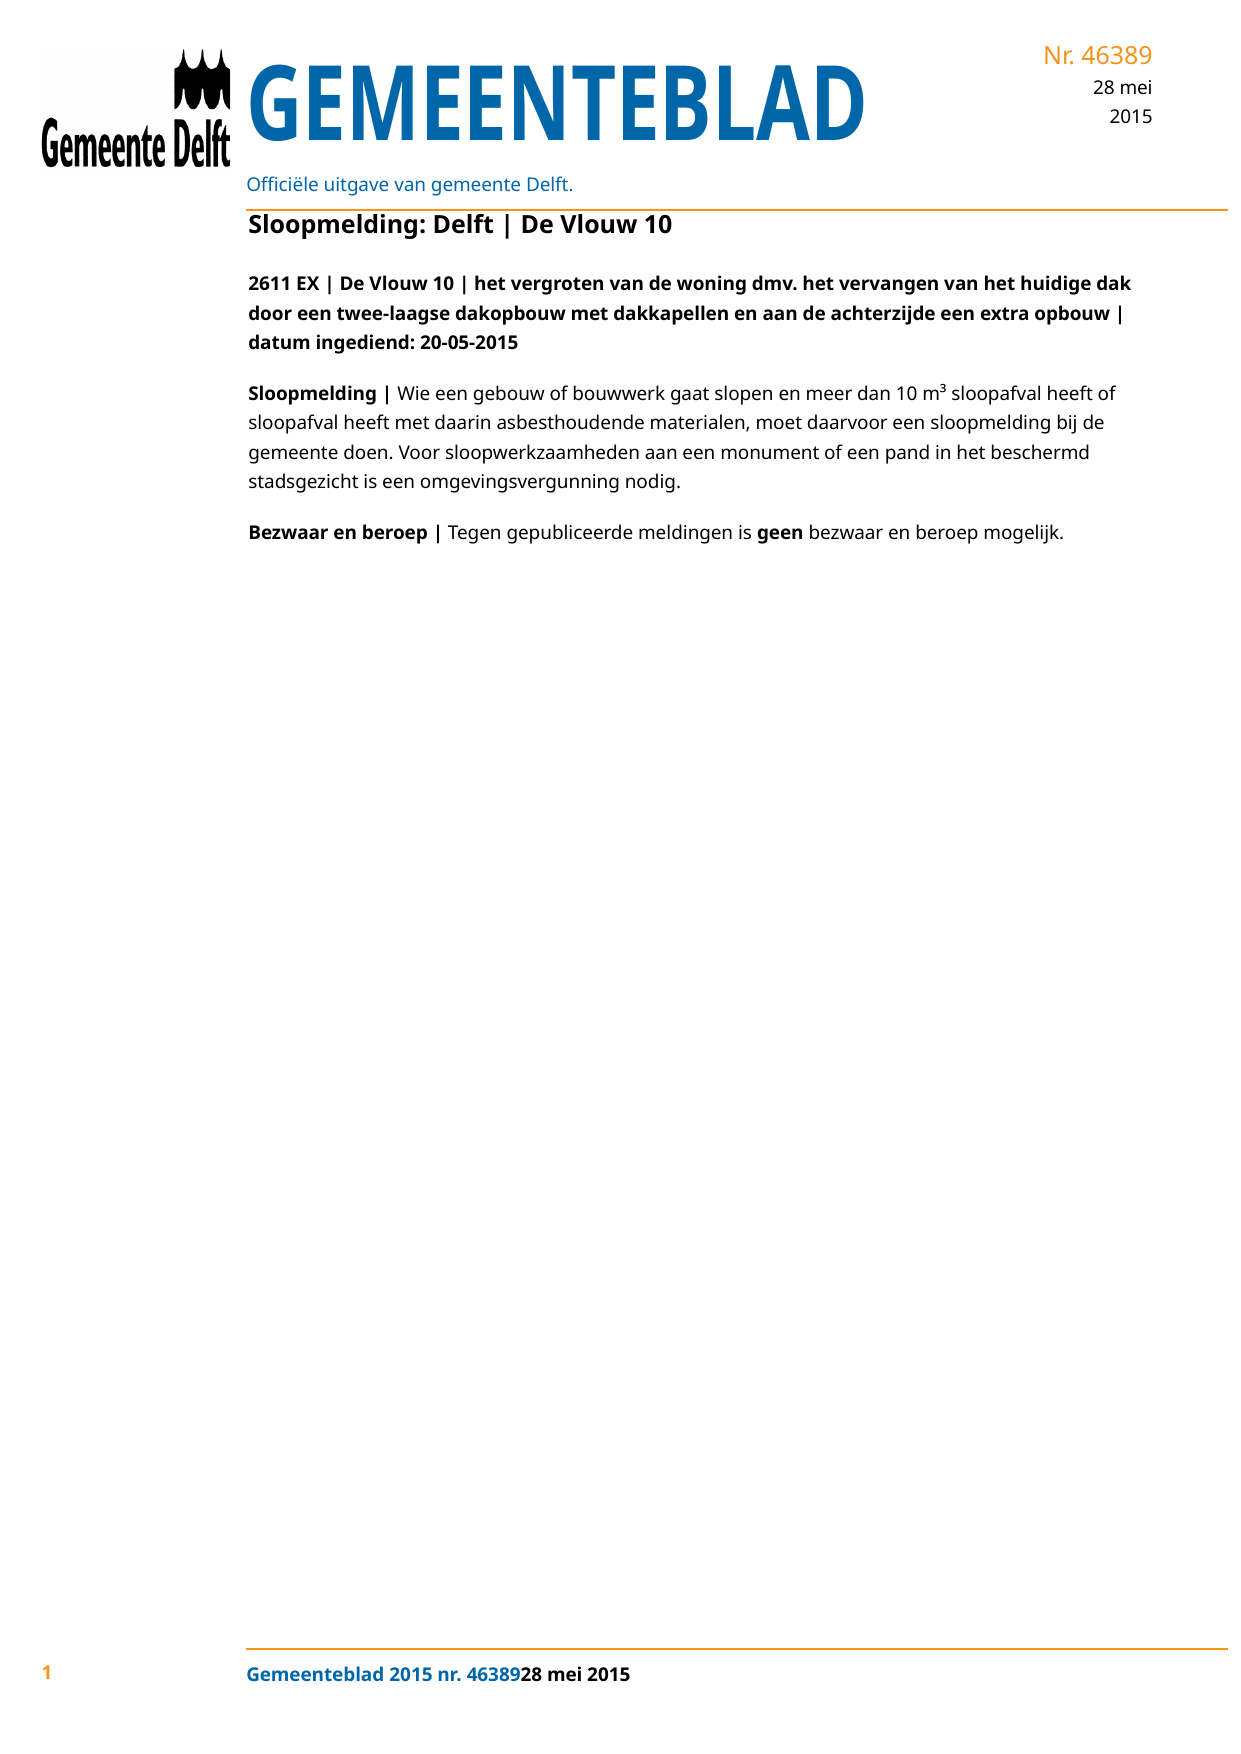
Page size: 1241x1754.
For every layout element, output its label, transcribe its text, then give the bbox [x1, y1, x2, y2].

text Sloopmelding | Wie een gebouw of bouwwerk gaat slopen en meer dan 10 m³ sloopafval heeft of sloopafval heeft met daarin asbesthoudende materialen, moet daarvoor een sloopmelding bij de gemeente doen. Voor sloopwerkzaamheden aan een monument of een pand in het beschermd stadsgezicht is een omgevingsvergunning nodig. [248, 380, 1152, 494]
text Bezwaar en beroep | Tegen gepubliceerde meldingen is geen bezwaar en beroep mogelijk. [248, 519, 1152, 545]
text Sloopmelding: Delft | De Vlouw 10 [248, 211, 1152, 241]
text 2611 EX | De Vlouw 10 | het vergroten van de woning dmv. het vervangen van het huidige dak door een twee-laagse dakopbouw met dakkapellen en aan de achterzijde een extra opbouw | datum ingediend: 20-05-2015 [248, 270, 1152, 355]
picture [41, 47, 231, 172]
